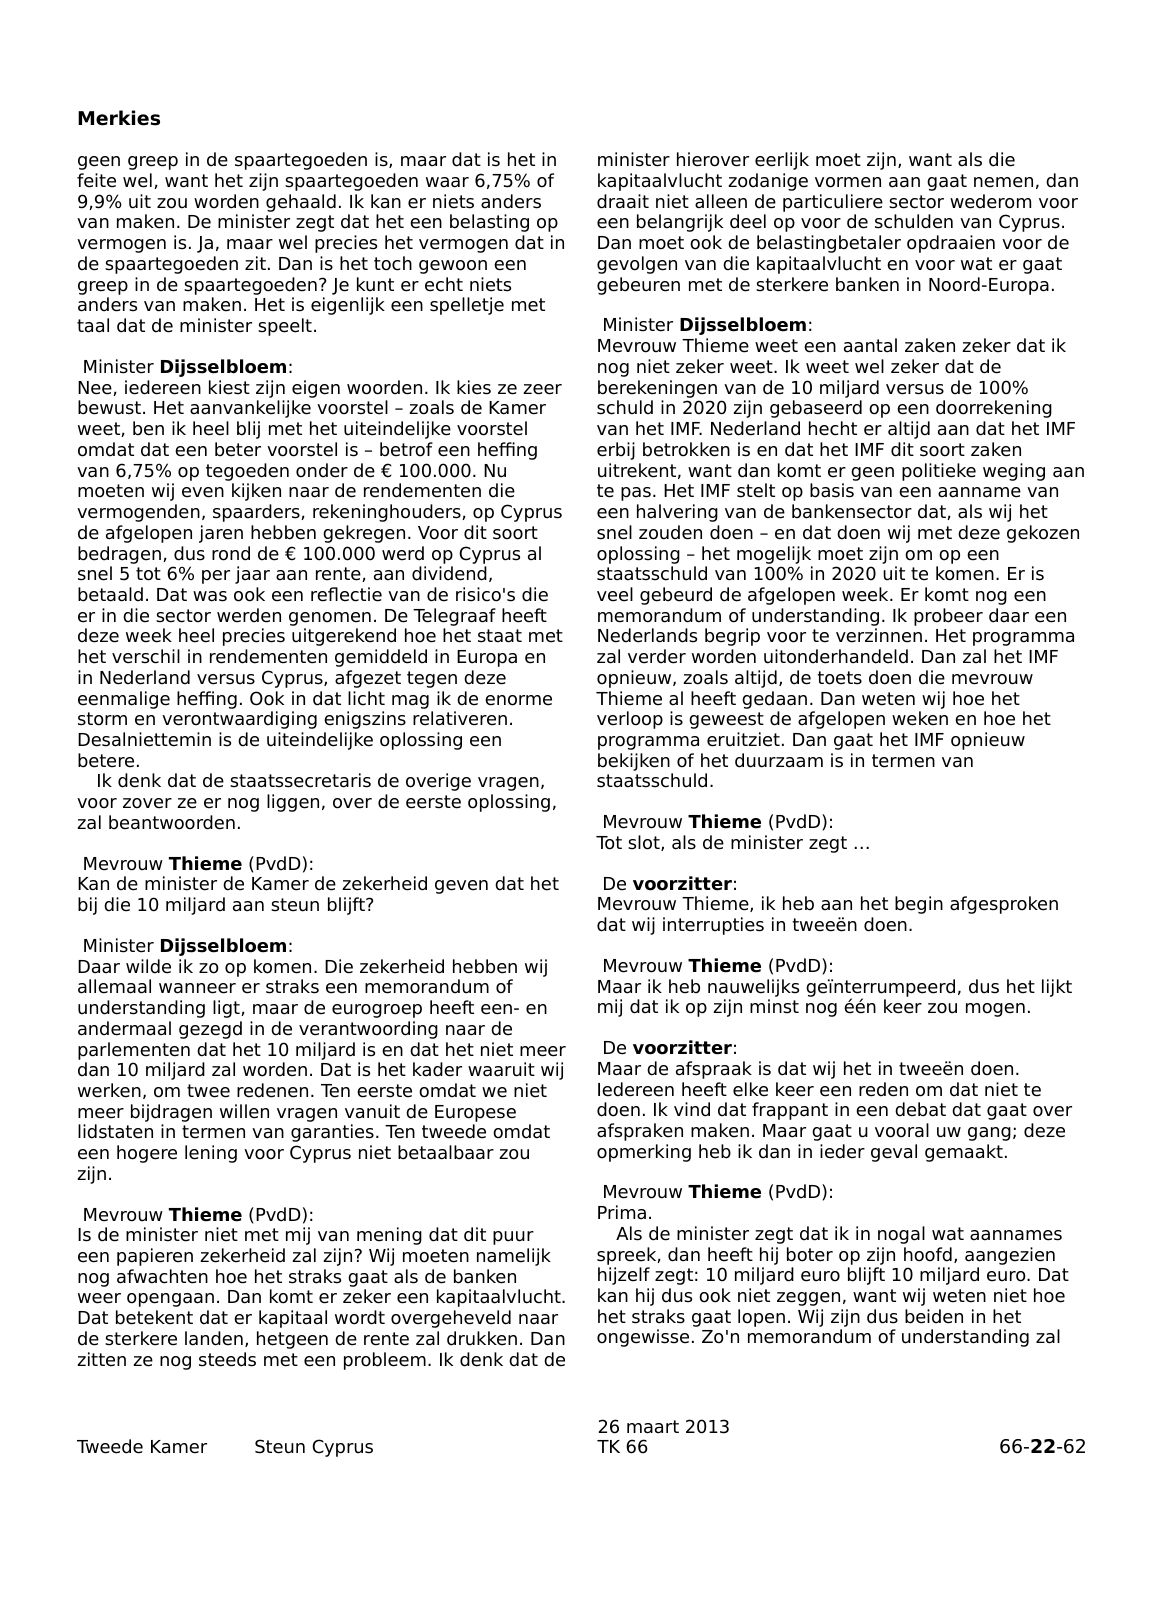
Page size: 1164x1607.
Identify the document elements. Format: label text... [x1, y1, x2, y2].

text Mevrouw Thieme, ik heb aan het begin afgesproken dat wij interrupties in tweeën doen. [596, 894, 1087, 936]
text Is de minister niet met mij van mening dat dit puur een papieren zekerheid zal zijn? Wij moeten namelijk nog afwachten hoe het straks gaat als de banken weer opengaan. Dan komt er zeker een kapitaalvlucht. Dat betekent dat er kapitaal wordt overgeheveld naar de sterkere landen, hetgeen de rente zal drukken. Dan zitten ze nog steeds met een probleem. Ik denk dat de [77, 1225, 567, 1370]
text Kan de minister de Kamer de zekerheid geven dat het bij die 10 miljard aan steun blijft? [77, 874, 567, 916]
text Mevrouw Thieme (PvdD): [77, 1204, 567, 1225]
text Mevrouw Thieme (PvdD): [596, 1182, 1087, 1203]
text Ik denk dat de staatssecretaris de overige vragen, voor zover ze er nog liggen, over de eerste oplossing, zal beantwoorden. [77, 771, 567, 833]
text Nee, iedereen kiest zijn eigen woorden. Ik kies ze zeer bewust. Het aanvankelijke voorstel – zoals de Kamer weet, ben ik heel blij met het uiteindelijke voorstel omdat dat een beter voorstel is – betrof een heffing van 6,75% op tegoeden onder de € 100.000. Nu moeten wij even kijken naar de rendementen die vermogenden, spaarders, rekeninghouders, op Cyprus de afgelopen jaren hebben gekregen. Voor dit soort bedragen, dus rond de € 100.000 werd op Cyprus al snel 5 tot 6% per jaar aan rente, aan dividend, betaald. Dat was ook een reflectie van de risico's die er in die sector werden genomen. De Telegraaf heeft deze week heel precies uitgerekend hoe het staat met het verschil in rendementen gemiddeld in Europa en in Nederland versus Cyprus, afgezet tegen deze eenmalige heffing. Ook in dat licht mag ik de enorme storm en verontwaardiging enigszins relativeren. Desalniettemin is de uiteindelijke oplossing een betere. [77, 377, 567, 771]
text Tot slot, als de minister zegt … [596, 833, 1087, 853]
text Mevrouw Thieme (PvdD): [77, 853, 567, 874]
text Prima. [596, 1203, 1087, 1224]
text Mevrouw Thieme (PvdD): [596, 956, 1087, 976]
text Mevrouw Thieme (PvdD): [596, 812, 1087, 833]
text Maar de afspraak is dat wij het in tweeën doen. Iedereen heeft elke keer een reden om dat niet te doen. Ik vind dat frappant in een debat dat gaat over afspraken maken. Maar gaat u vooral uw gang; deze opmerking heb ik dan in ieder geval gemaakt. [596, 1059, 1087, 1162]
text Als de minister zegt dat ik in nogal wat aannames spreek, dan heeft hij boter op zijn hoofd, aangezien hijzelf zegt: 10 miljard euro blijft 10 miljard euro. Dat kan hij dus ook niet zeggen, want wij weten niet hoe het straks gaat lopen. Wij zijn dus beiden in het ongewisse. Zo'n memorandum of understanding zal [596, 1224, 1087, 1348]
text Minister Dijsselbloem: [77, 357, 567, 377]
text Daar wilde ik zo op komen. Die zekerheid hebben wij allemaal wanneer er straks een memorandum of understanding ligt, maar de eurogroep heeft een- en andermaal gezegd in de verantwoording naar de parlementen dat het 10 miljard is en dat het niet meer dan 10 miljard zal worden. Dat is het kader waaruit wij werken, om twee redenen. Ten eerste omdat we niet meer bijdragen willen vragen vanuit de Europese lidstaten in termen van garanties. Ten tweede omdat een hogere lening voor Cyprus niet betaalbaar zou zijn. [77, 956, 567, 1184]
text De voorzitter: [596, 1038, 1087, 1059]
text minister hierover eerlijk moet zijn, want als die kapitaalvlucht zodanige vormen aan gaat nemen, dan draait niet alleen de particuliere sector wederom voor een belangrijk deel op voor de schulden van Cyprus. Dan moet ook de belastingbetaler opdraaien voor de gevolgen van die kapitaalvlucht en voor wat er gaat gebeuren met de sterkere banken in Noord-Europa. [596, 150, 1087, 295]
text Maar ik heb nauwelijks geïnterrumpeerd, dus het lijkt mij dat ik op zijn minst nog één keer zou mogen. [596, 976, 1087, 1018]
text Minister Dijsselbloem: [596, 315, 1087, 336]
text De voorzitter: [596, 873, 1087, 894]
text Minister Dijsselbloem: [77, 936, 567, 956]
text Mevrouw Thieme weet een aantal zaken zeker dat ik nog niet zeker weet. Ik weet wel zeker dat de berekeningen van de 10 miljard versus de 100% schuld in 2020 zijn gebaseerd op een doorrekening van het IMF. Nederland hecht er altijd aan dat het IMF erbij betrokken is en dat het IMF dit soort zaken uitrekent, want dan komt er geen politieke weging aan te pas. Het IMF stelt op basis van een aanname van een halvering van de bankensector dat, als wij het snel zouden doen – en dat doen wij met deze gekozen oplossing – het mogelijk moet zijn om op een staatsschuld van 100% in 2020 uit te komen. Er is veel gebeurd de afgelopen week. Er komt nog een memorandum of understanding. Ik probeer daar een Nederlands begrip voor te verzinnen. Het programma zal verder worden uitonderhandeld. Dan zal het IMF opnieuw, zoals altijd, de toets doen die mevrouw Thieme al heeft gedaan. Dan weten wij hoe het verloop is geweest de afgelopen weken en hoe het programma eruitziet. Dan gaat het IMF opnieuw bekijken of het duurzaam is in termen van staatsschuld. [596, 336, 1087, 792]
text geen greep in de spaartegoeden is, maar dat is het in feite wel, want het zijn spaartegoeden waar 6,75% of 9,9% uit zou worden gehaald. Ik kan er niets anders van maken. De minister zegt dat het een belasting op vermogen is. Ja, maar wel precies het vermogen dat in de spaartegoeden zit. Dan is het toch gewoon een greep in de spaartegoeden? Je kunt er echt niets anders van maken. Het is eigenlijk een spelletje met taal dat de minister speelt. [77, 150, 567, 337]
